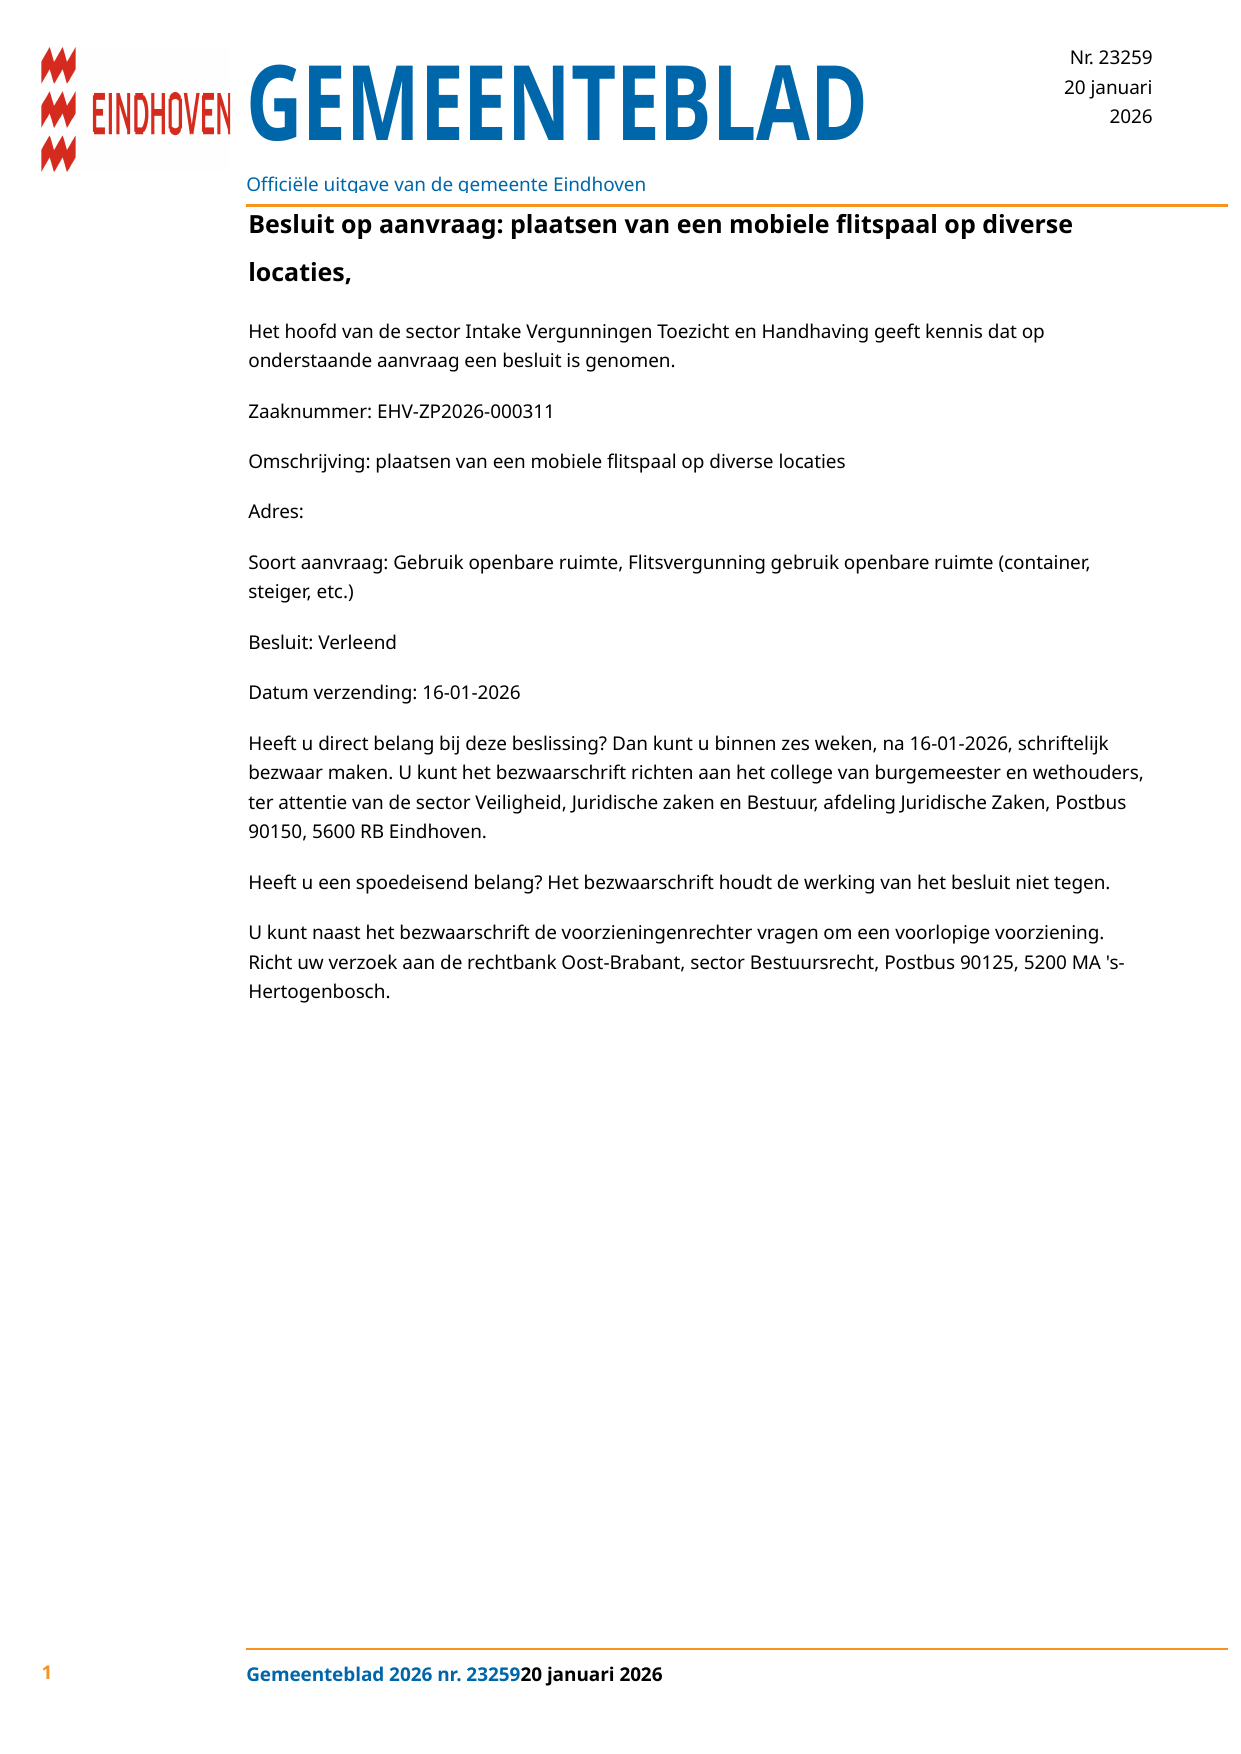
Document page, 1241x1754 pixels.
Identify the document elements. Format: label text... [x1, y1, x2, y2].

text Heeft u een spoedeisend belang? Het bezwaarschrift houdt de werking van het besluit niet tegen. [248, 869, 1152, 895]
text Besluit op aanvraag: plaatsen van een mobiele flitspaal op diverse locaties, [248, 207, 1152, 288]
text Heeft u direct belang bij deze beslissing? Dan kunt u binnen zes weken, na 16-01-2026, schriftelijk bezwaar maken. U kunt het bezwaarschrift richten aan het college van burgemeester en wethouders, ter attentie van de sector Veiligheid, Juridische zaken en Bestuur, afdeling Juridische Zaken, Postbus 90150, 5600 RB Eindhoven. [248, 730, 1152, 844]
text Zaaknummer: EHV-ZP2026-000311 [248, 398, 1152, 424]
text U kunt naast het bezwaarschrift de voorzieningenrechter vragen om een voorlopige voorziening. Richt uw verzoek aan de rechtbank Oost-Brabant, sector Bestuursrecht, Postbus 90125, 5200 MA 's-Hertogenbosch. [248, 919, 1152, 1004]
picture [41, 47, 231, 172]
text Omschrijving: plaatsen van een mobiele flitspaal op diverse locaties [248, 448, 1152, 474]
text Soort aanvraag: Gebruik openbare ruimte, Flitsvergunning gebruik openbare ruimte (container, steiger, etc.) [248, 549, 1152, 604]
text Adres: [248, 499, 1152, 524]
text Het hoofd van de sector Intake Vergunningen Toezicht en Handhaving geeft kennis dat op onderstaande aanvraag een besluit is genomen. [248, 318, 1152, 373]
text Datum verzending: 16-01-2026 [248, 679, 1152, 705]
text Besluit: Verleend [248, 629, 1152, 655]
